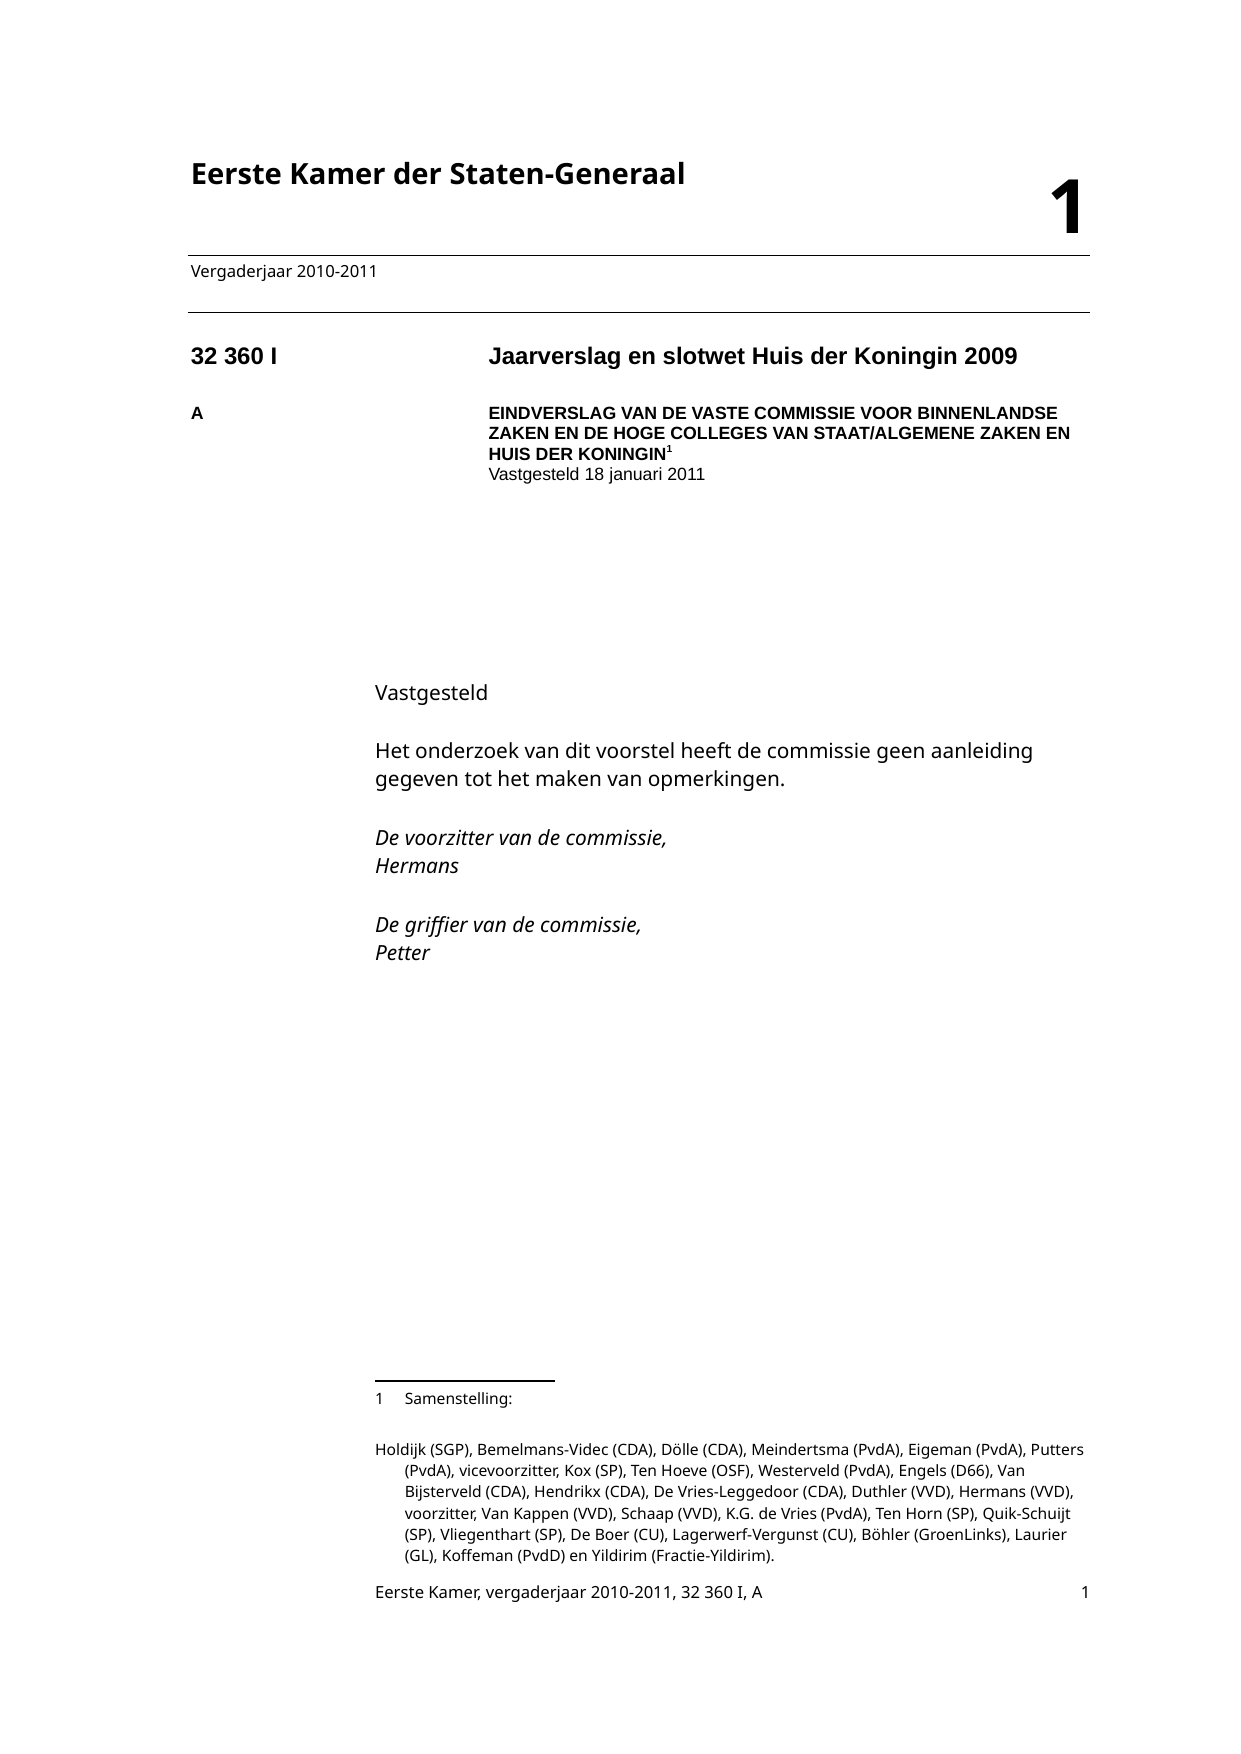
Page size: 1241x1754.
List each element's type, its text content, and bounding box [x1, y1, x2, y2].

text Vastgesteld [375, 678, 1090, 706]
table_cell EINDVERSLAG VAN DE VASTE COMMISSIE VOOR BINNENLANDSE ZAKEN EN DE HOGE COLLEGES VAN STAAT/ALGEMENE ZAKEN EN HUIS DER KONINGIN Vastgesteld 18 januari 2011 [485, 399, 1090, 559]
text Het onderzoek van dit voorstel heeft de commissie geen aanleiding gegeven tot het maken van opmerkingen. [375, 736, 1090, 793]
table_cell Jaarverslag en slotwet Huis der Koningin 2009 [485, 339, 1090, 399]
text De voorzitter van de commissie, [375, 823, 1090, 851]
table_cell [188, 313, 485, 339]
text De griffier van de commissie, [375, 910, 1090, 938]
table_header 1 [910, 150, 1090, 255]
table_cell [485, 313, 1090, 339]
table_cell A [188, 399, 485, 559]
table_cell Vergaderjaar 2010-2011 [188, 256, 485, 312]
table_cell 32 360 I [188, 339, 485, 399]
table_cell [485, 256, 1090, 312]
table_header Eerste Kamer der Staten-Generaal [188, 150, 909, 255]
text Hermans [375, 851, 1090, 880]
text Petter [375, 938, 1090, 967]
